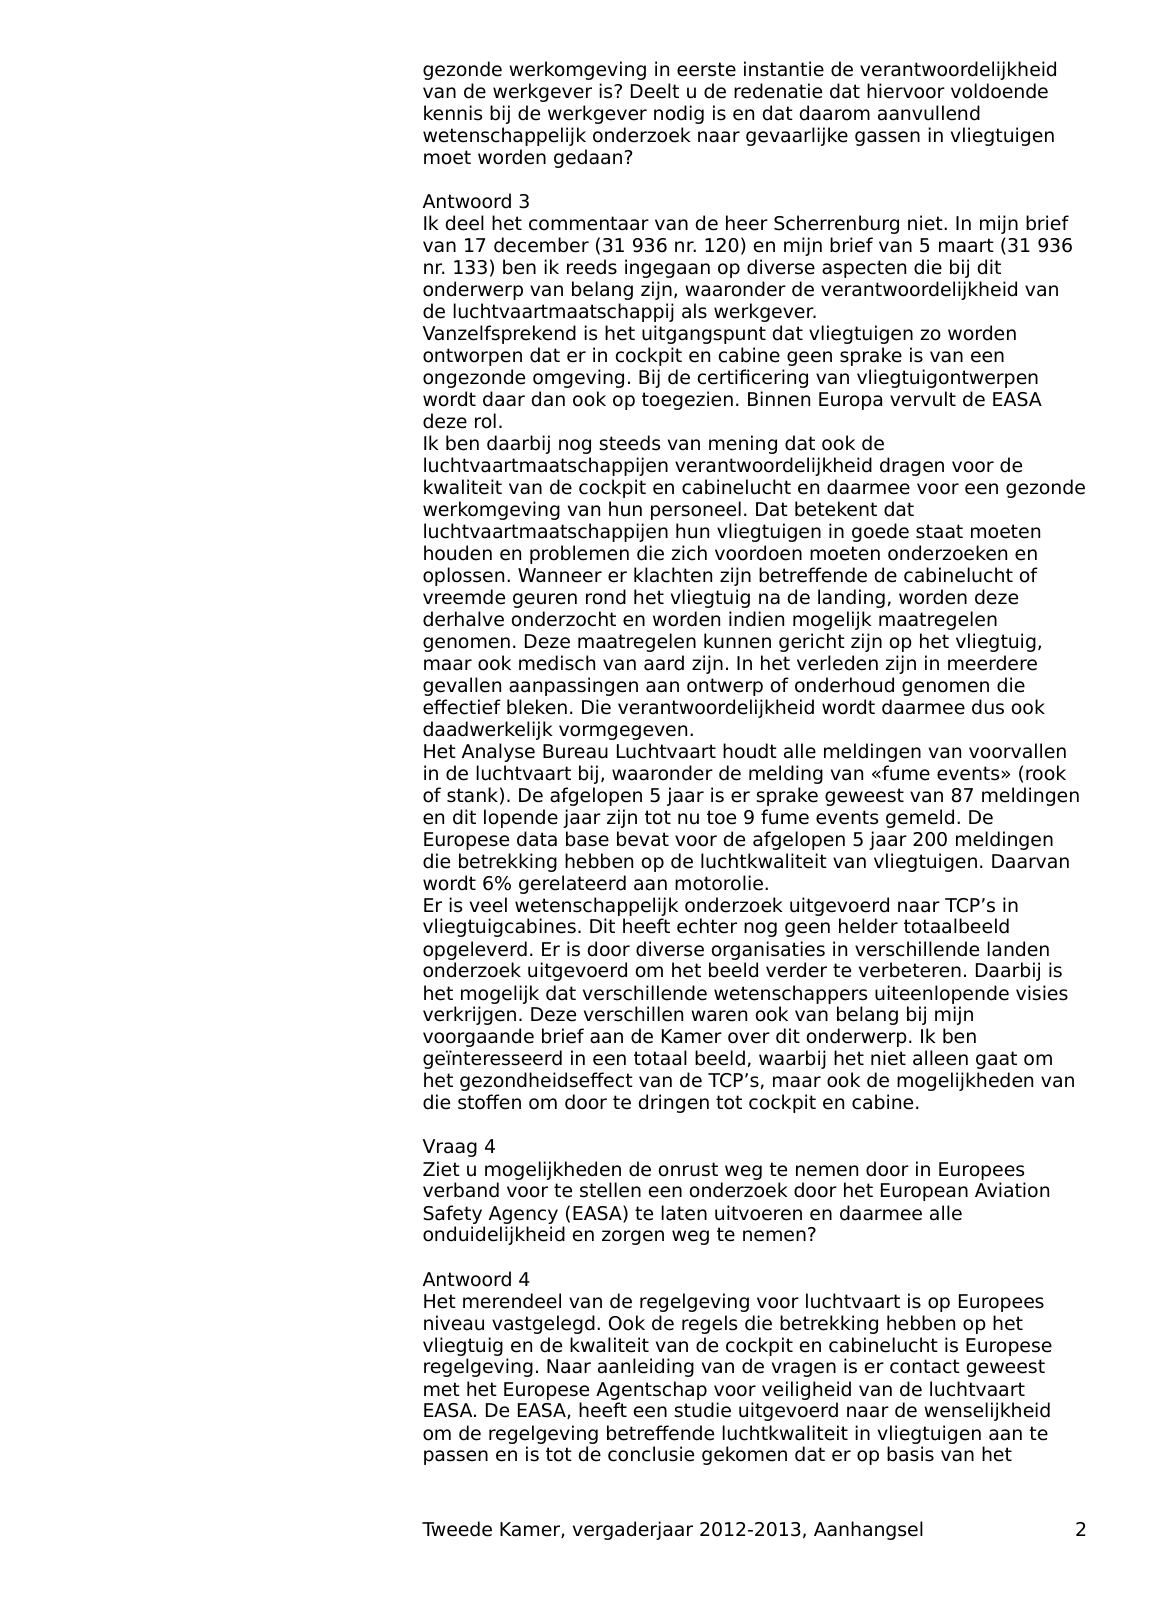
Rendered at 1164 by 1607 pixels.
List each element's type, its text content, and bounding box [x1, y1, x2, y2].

text Het merendeel van de regelgeving voor luchtvaart is op Europees niveau vastgelegd. Ook de regels die betrekking hebben op het vliegtuig en de kwaliteit van de cockpit en cabinelucht is Europese regelgeving. Naar aanleiding van de vragen is er contact geweest met het Europese Agentschap voor veiligheid van de luchtvaart EASA. De EASA, heeft een studie uitgevoerd naar de wenselijkheid om de regelgeving betreffende luchtkwaliteit in vliegtuigen aan te passen en is tot de conclusie gekomen dat er op basis van het [422, 1291, 1087, 1466]
text Vraag 4 [422, 1136, 1087, 1158]
text Ziet u mogelijkheden de onrust weg te nemen door in Europees verband voor te stellen een onderzoek door het European Aviation Safety Agency (EASA) te laten uitvoeren en daarmee alle onduidelijkheid en zorgen weg te nemen? [422, 1158, 1087, 1246]
text Er is veel wetenschappelijk onderzoek uitgevoerd naar TCP’s in vliegtuigcabines. Dit heeft echter nog geen helder totaalbeeld opgeleverd. Er is door diverse organisaties in verschillende landen onderzoek uitgevoerd om het beeld verder te verbeteren. Daarbij is het mogelijk dat verschillende wetenschappers uiteenlopende visies verkrijgen. Deze verschillen waren ook van belang bij mijn voorgaande brief aan de Kamer over dit onderwerp. Ik ben geïnteresseerd in een totaal beeld, waarbij het niet alleen gaat om het gezondheidseffect van de TCP’s, maar ook de mogelijkheden van die stoffen om door te dringen tot cockpit en cabine. [422, 894, 1087, 1114]
text Antwoord 4 [422, 1268, 1087, 1291]
text Vanzelfsprekend is het uitgangspunt dat vliegtuigen zo worden ontworpen dat er in cockpit en cabine geen sprake is van een ongezonde omgeving. Bij de certificering van vliegtuigontwerpen wordt daar dan ook op toegezien. Binnen Europa vervult de EASA deze rol. [422, 323, 1087, 433]
text Ik ben daarbij nog steeds van mening dat ook de luchtvaartmaatschappijen verantwoordelijkheid dragen voor de kwaliteit van de cockpit en cabinelucht en daarmee voor een gezonde werkomgeving van hun personeel. Dat betekent dat luchtvaartmaatschappijen hun vliegtuigen in goede staat moeten houden en problemen die zich voordoen moeten onderzoeken en oplossen. Wanneer er klachten zijn betreffende de cabinelucht of vreemde geuren rond het vliegtuig na de landing, worden deze derhalve onderzocht en worden indien mogelijk maatregelen genomen. Deze maatregelen kunnen gericht zijn op het vliegtuig, maar ook medisch van aard zijn. In het verleden zijn in meerdere gevallen aanpassingen aan ontwerp of onderhoud genomen die effectief bleken. Die verantwoordelijkheid wordt daarmee dus ook daadwerkelijk vormgegeven. [422, 433, 1087, 741]
text gezonde werkomgeving in eerste instantie de verantwoordelijkheid van de werkgever is? Deelt u de redenatie dat hiervoor voldoende kennis bij de werkgever nodig is en dat daarom aanvullend wetenschappelijk onderzoek naar gevaarlijke gassen in vliegtuigen moet worden gedaan? [422, 59, 1087, 169]
text Het Analyse Bureau Luchtvaart houdt alle meldingen van voorvallen in de luchtvaart bij, waaronder de melding van «fume events» (rook of stank). De afgelopen 5 jaar is er sprake geweest van 87 meldingen en dit lopende jaar zijn tot nu toe 9 fume events gemeld. De Europese data base bevat voor de afgelopen 5 jaar 200 meldingen die betrekking hebben op de luchtkwaliteit van vliegtuigen. Daarvan wordt 6% gerelateerd aan motorolie. [422, 741, 1087, 894]
text Ik deel het commentaar van de heer Scherrenburg niet. In mijn brief van 17 december (31 936 nr. 120) en mijn brief van 5 maart (31 936 nr. 133) ben ik reeds ingegaan op diverse aspecten die bij dit onderwerp van belang zijn, waaronder de verantwoordelijkheid van de luchtvaartmaatschappij als werkgever. [422, 213, 1087, 323]
text Antwoord 3 [422, 191, 1087, 213]
